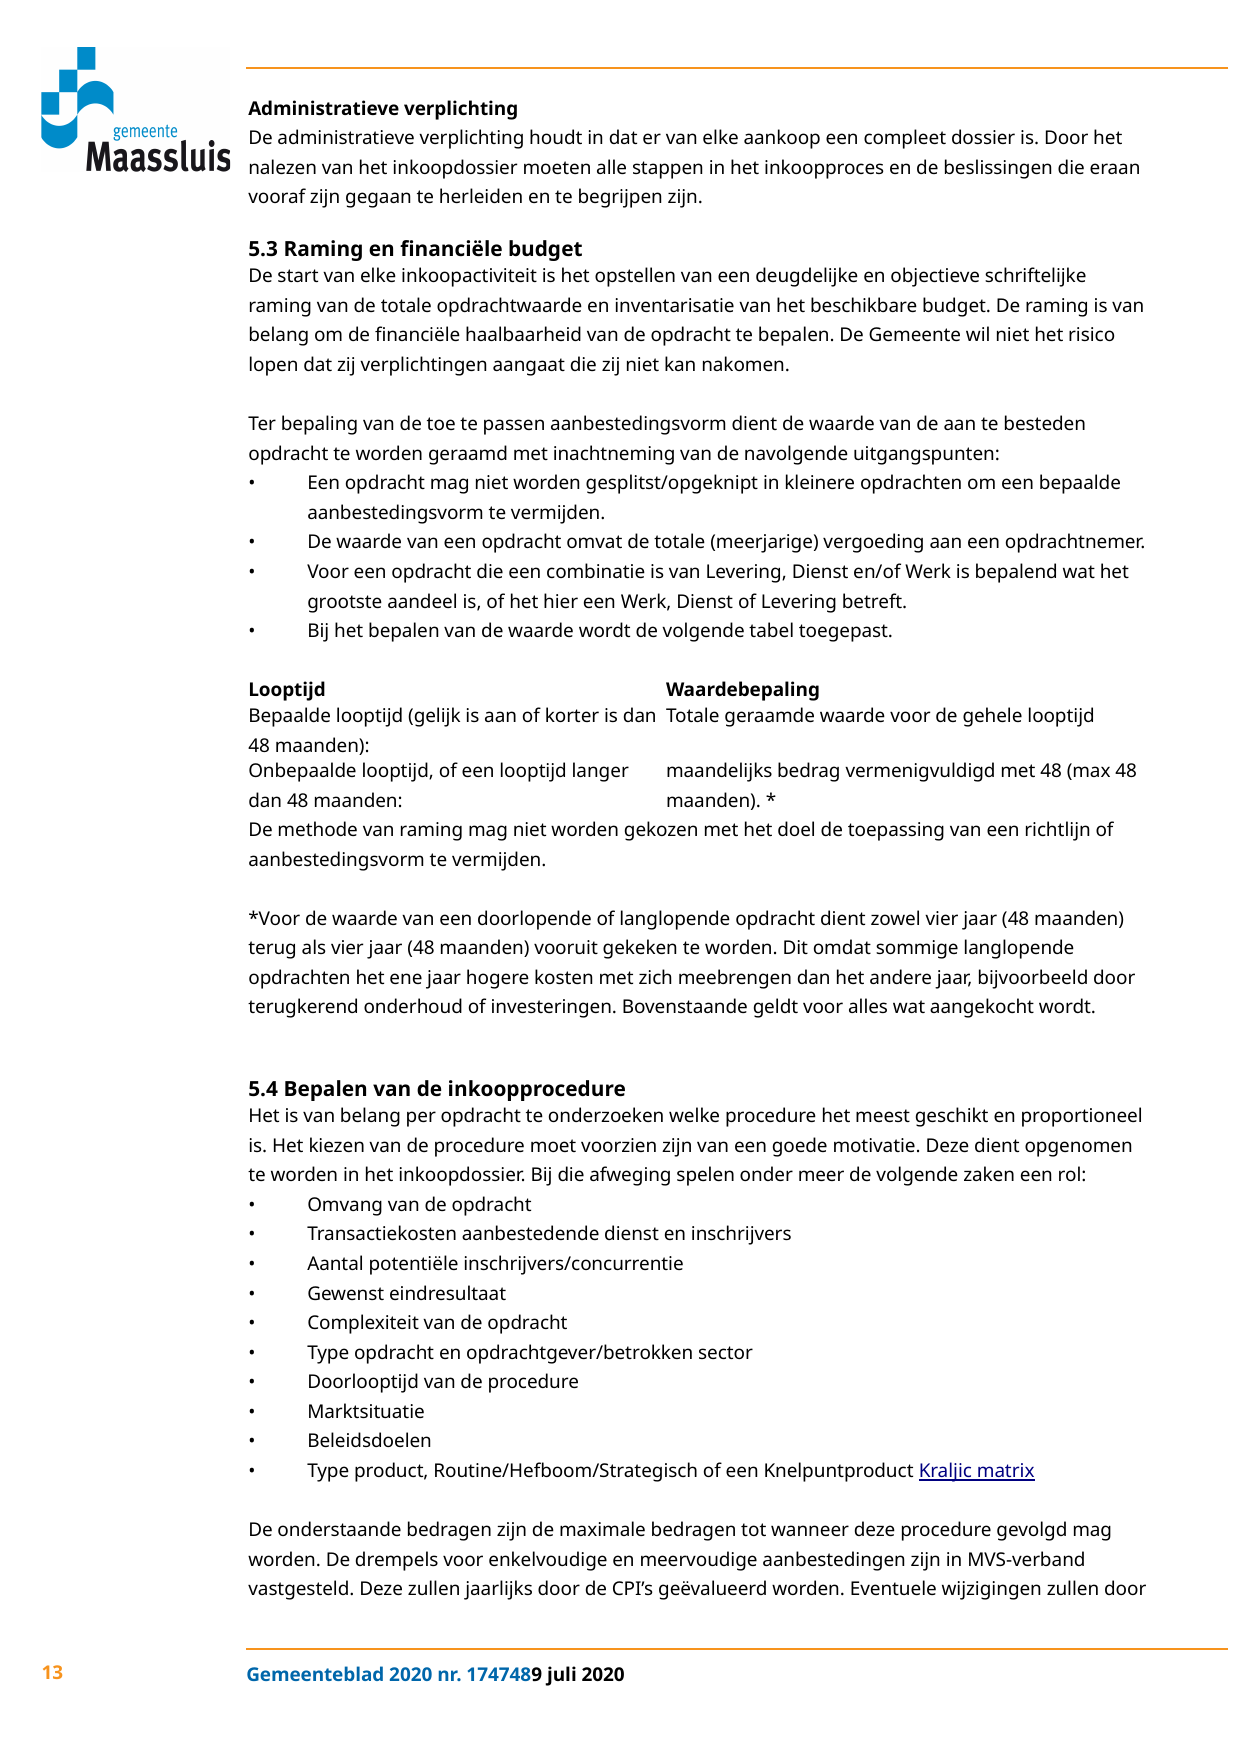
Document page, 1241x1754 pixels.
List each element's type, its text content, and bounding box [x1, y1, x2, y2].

list Doorlooptijd van de procedure [248, 1368, 1152, 1394]
table_cell Totale geraamde waarde voor de gehele looptijd [666, 703, 1152, 758]
text De administratieve verplichting houdt in dat er van elke aankoop een compleet dossier is. Door het nalezen van het inkoopdossier moeten alle stappen in het inkoopproces en de beslissingen die eraan vooraf zijn gegaan te herleiden en te begrijpen zijn. [248, 124, 1152, 209]
list Bij het bepalen van de waarde wordt de volgende tabel toegepast. [248, 617, 1152, 643]
text *Voor de waarde van een doorlopende of langlopende opdracht dient zowel vier jaar (48 maanden) terug als vier jaar (48 maanden) vooruit gekeken te worden. Dit omdat sommige langlopende opdrachten het ene jaar hogere kosten met zich meebrengen dan het andere jaar, bijvoorbeeld door terugkerend onderhoud of investeringen. Bovenstaande geldt voor alles wat aangekocht wordt. [248, 905, 1152, 1019]
list Type product, Routine/Hefboom/Strategisch of een Knelpuntproduct Kraljic matrix [248, 1457, 1152, 1483]
text Het is van belang per opdracht te onderzoeken welke procedure het meest geschikt en proportioneel is. Het kiezen van de procedure moet voorzien zijn van een goede motivatie. Deze dient opgenomen te worden in het inkoopdossier. Bij die afweging spelen onder meer de volgende zaken een rol: [248, 1102, 1152, 1187]
list Type opdracht en opdrachtgever/betrokken sector [248, 1339, 1152, 1364]
table_header Waardebepaling [666, 677, 1152, 702]
list De waarde van een opdracht omvat de totale (meerjarige) vergoeding aan een opdrachtnemer. [248, 529, 1152, 554]
list Voor een opdracht die een combinatie is van Levering, Dienst en/of Werk is bepalend wat het grootste aandeel is, of het hier een Werk, Dienst of Levering betreft. [248, 558, 1152, 613]
list Beleidsdoelen [248, 1428, 1152, 1453]
list Marktsituatie [248, 1398, 1152, 1424]
text De methode van raming mag niet worden gekozen met het doel de toepassing van een richtlijn of aanbestedingsvorm te vermijden. [248, 816, 1152, 872]
text Ter bepaling van de toe te passen aanbestedingsvorm dient de waarde van de aan te besteden opdracht te worden geraamd met inachtneming van de navolgende uitgangspunten: [248, 410, 1152, 466]
list Complexiteit van de opdracht [248, 1309, 1152, 1335]
list Transactiekosten aanbestedende dienst en inschrijvers [248, 1221, 1152, 1246]
text De start van elke inkoopactiviteit is het opstellen van een deugdelijke en objectieve schriftelijke raming van de totale opdrachtwaarde en inventarisatie van het beschikbare budget. De raming is van belang om de financiële haalbaarheid van de opdracht te bepalen. De Gemeente wil niet het risico lopen dat zij verplichtingen aangaat die zij niet kan nakomen. [248, 262, 1152, 377]
table_header Looptijd [248, 677, 666, 702]
table_cell maandelijks bedrag vermenigvuldigd met 48 (max 48 maanden). * [666, 758, 1152, 813]
table_cell Bepaalde looptijd (gelijk is aan of korter is dan 48 maanden): [248, 703, 666, 758]
list Een opdracht mag niet worden gesplitst/opgeknipt in kleinere opdrachten om een bepaalde aanbestedingsvorm te vermijden. [248, 469, 1152, 525]
picture [41, 47, 231, 172]
text 5.4 Bepalen van de inkoopprocedure [248, 1074, 1152, 1102]
table_cell Onbepaalde looptijd, of een looptijd langer dan 48 maanden: [248, 758, 666, 813]
picture [41, 47, 77, 92]
list Aantal potentiële inschrijvers/concurrentie [248, 1250, 1152, 1276]
text Administratieve verplichting [248, 95, 1152, 121]
list Gewenst eindresultaat [248, 1280, 1152, 1305]
text 5.3 Raming en financiële budget [248, 234, 1152, 262]
list Omvang van de opdracht [248, 1191, 1152, 1217]
text De onderstaande bedragen zijn de maximale bedragen tot wanneer deze procedure gevolgd mag worden. De drempels voor enkelvoudige en meervoudige aanbestedingen zijn in MVS-verband vastgesteld. Deze zullen jaarlijks door de CPI’s geëvalueerd worden. Eventuele wijzigingen zullen door [248, 1516, 1152, 1601]
